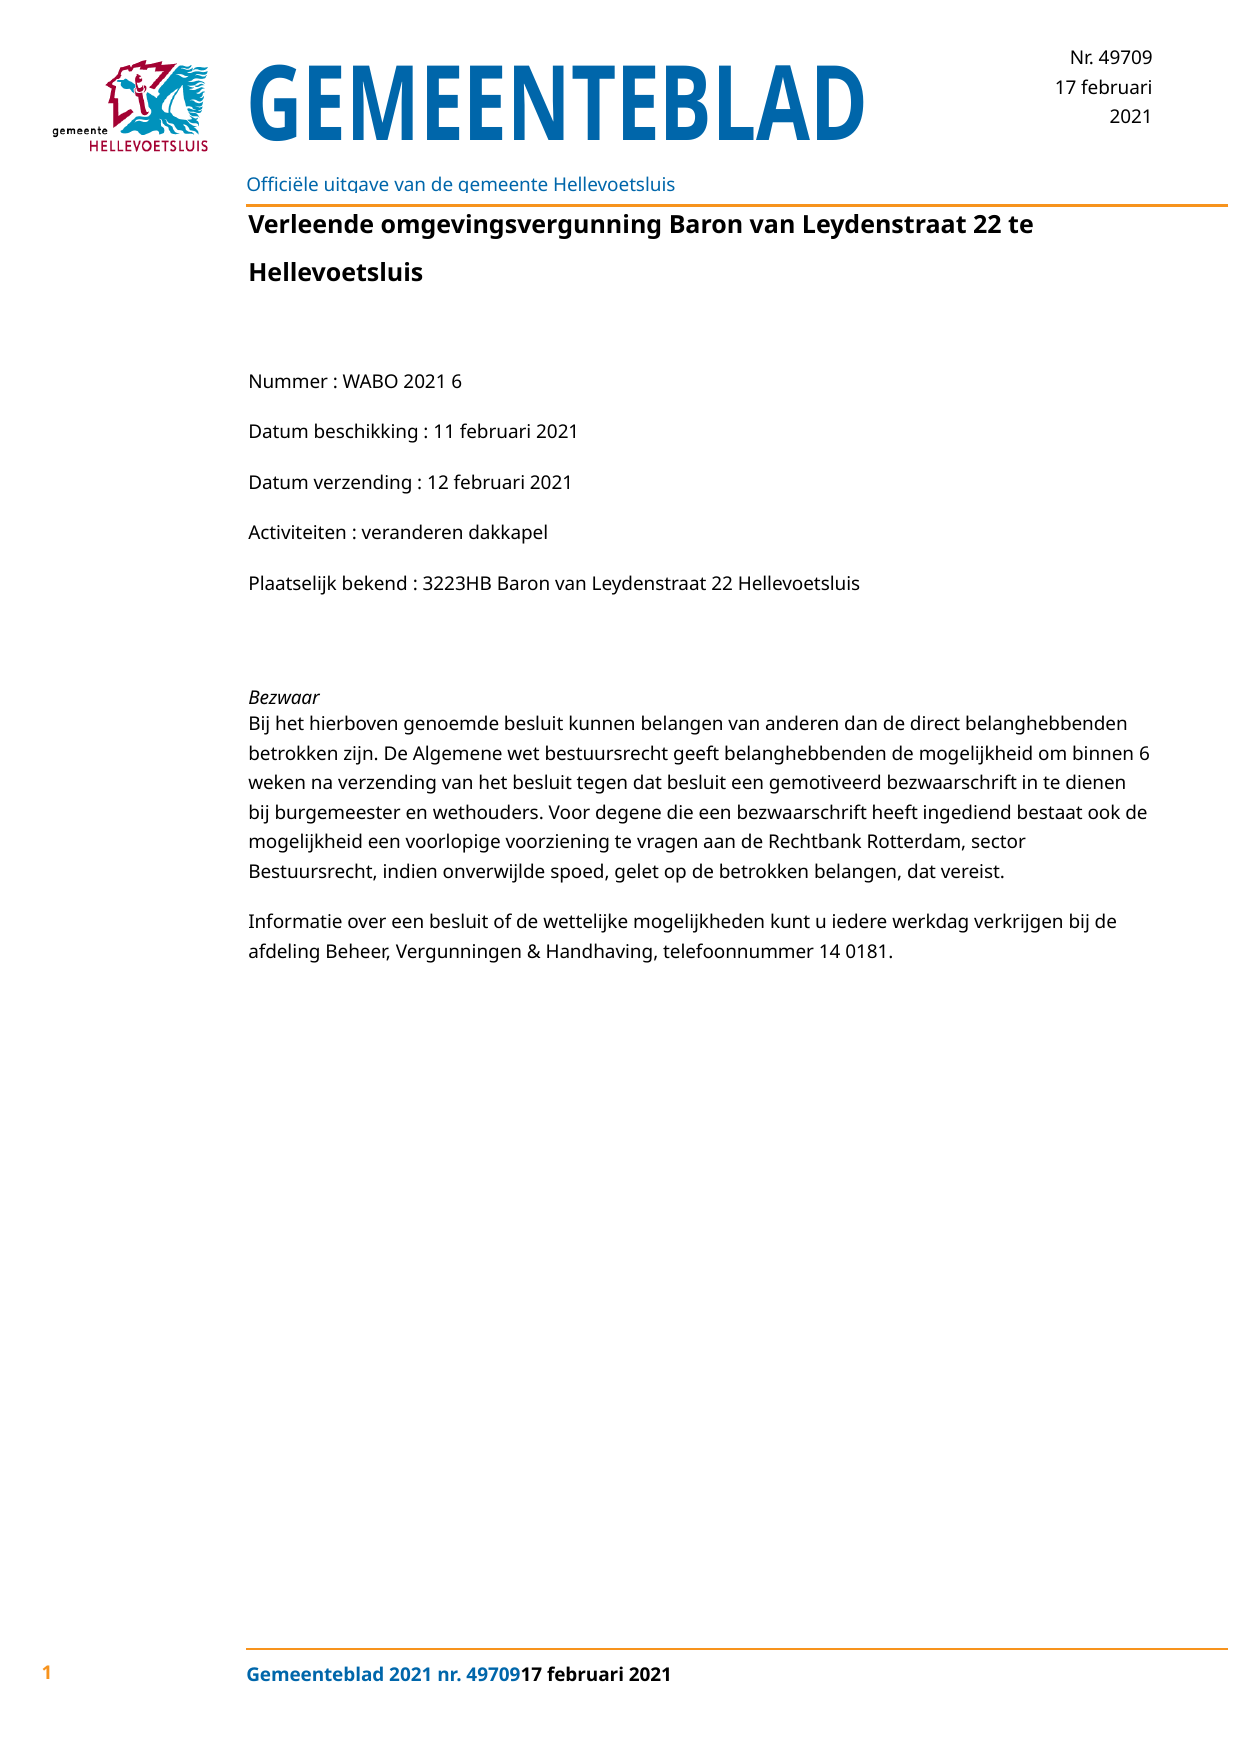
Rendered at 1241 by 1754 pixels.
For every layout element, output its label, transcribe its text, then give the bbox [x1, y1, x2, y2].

text Bij het hierboven genoemde besluit kunnen belangen van anderen dan de direct belanghebbenden betrokken zijn. De Algemene wet bestuursrecht geeft belanghebbenden de mogelijkheid om binnen 6 weken na verzending van het besluit tegen dat besluit een gemotiveerd bezwaarschrift in te dienen bij burgemeester en wethouders. Voor degene die een bezwaarschrift heeft ingediend bestaat ook de mogelijkheid een voorlopige voorziening te vragen aan de Rechtbank Rotterdam, sector Bestuursrecht, indien onverwijlde spoed, gelet op de betrokken belangen, dat vereist. [248, 710, 1152, 884]
text Datum verzending : 12 februari 2021 [248, 469, 1152, 495]
text Informatie over een besluit of de wettelijke mogelijkheden kunt u iedere werkdag verkrijgen bij de afdeling Beheer, Vergunningen & Handhaving, telefoonnummer 14 0181. [248, 908, 1152, 964]
text Datum beschikking : 11 februari 2021 [248, 419, 1152, 444]
text Nummer : WABO 2021 6 [248, 368, 1152, 394]
picture [41, 47, 231, 172]
text Verleende omgevingsvergunning Baron van Leydenstraat 22 te Hellevoetsluis [248, 207, 1152, 288]
text Activiteiten : veranderen dakkapel [248, 519, 1152, 545]
text Plaatselijk bekend : 3223HB Baron van Leydenstraat 22 Hellevoetsluis [248, 570, 1152, 596]
text Bezwaar [248, 684, 1152, 710]
